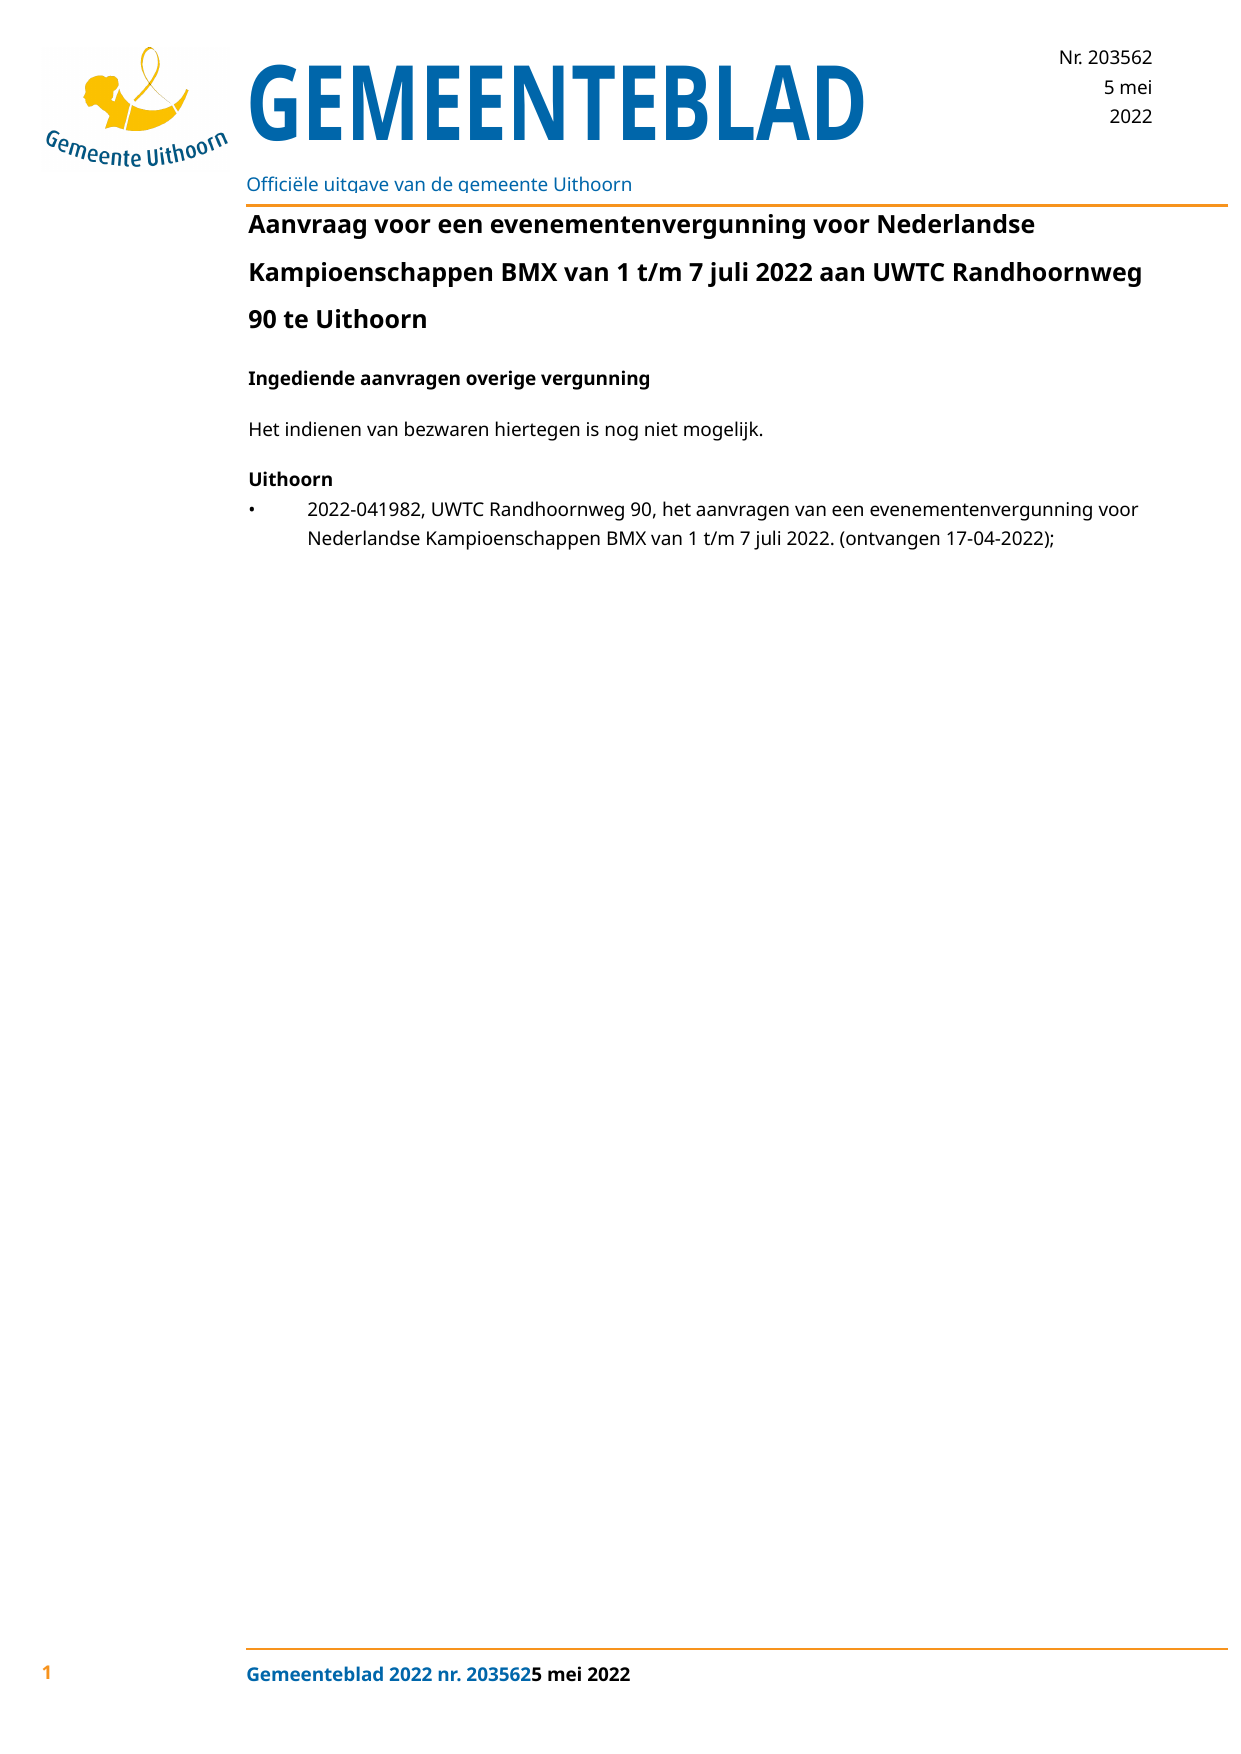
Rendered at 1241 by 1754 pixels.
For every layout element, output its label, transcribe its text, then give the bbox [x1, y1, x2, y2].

text Aanvraag voor een evenementenvergunning voor Nederlandse Kampioenschappen BMX van 1 t/m 7 juli 2022 aan UWTC Randhoornweg 90 te Uithoorn [248, 207, 1152, 336]
text Het indienen van bezwaren hiertegen is nog niet mogelijk. [248, 416, 1152, 442]
text Ingediende aanvragen overige vergunning [248, 366, 1152, 391]
text Uithoorn [248, 466, 1152, 492]
list 2022-041982, UWTC Randhoornweg 90, het aanvragen van een evenementenvergunning voor Nederlandse Kampioenschappen BMX van 1 t/m 7 juli 2022. (ontvangen 17-04-2022); [248, 496, 1152, 551]
picture [41, 47, 231, 172]
